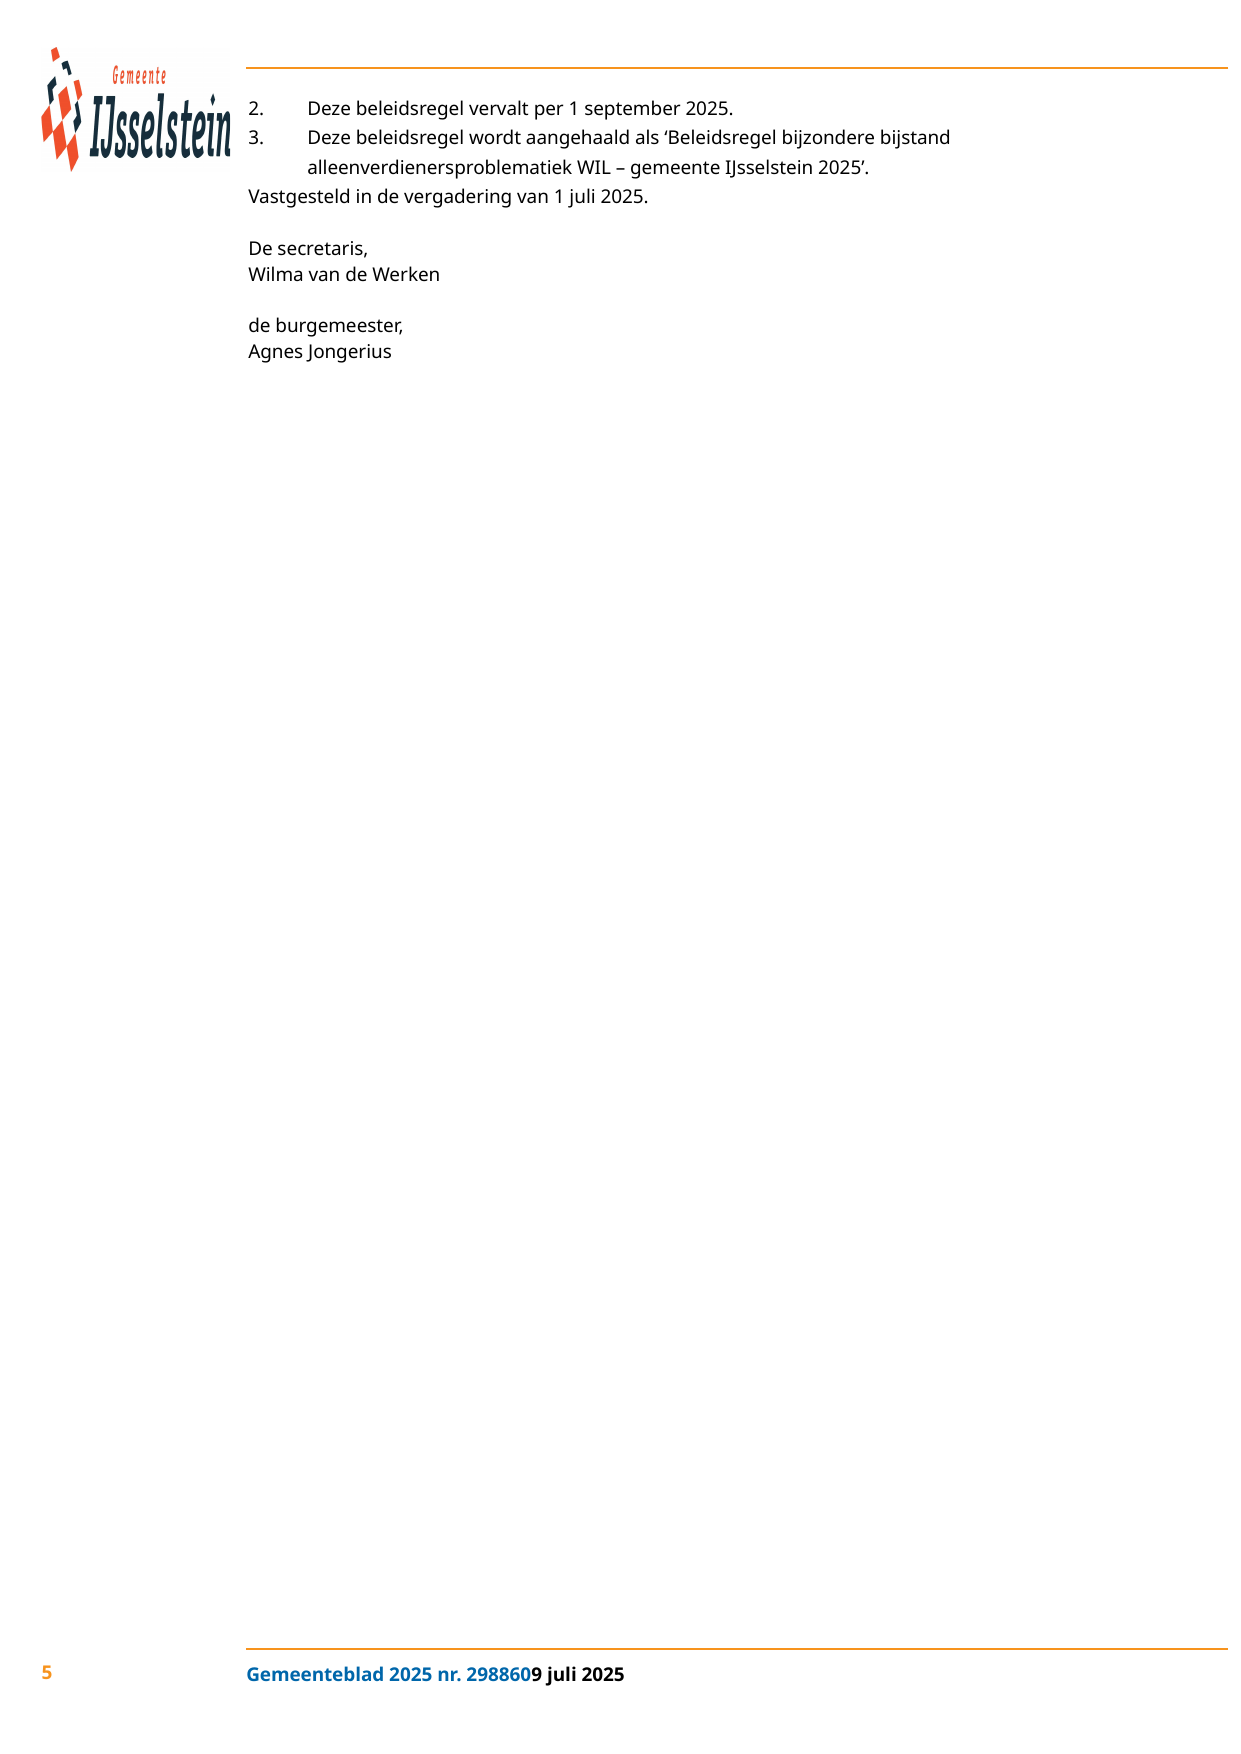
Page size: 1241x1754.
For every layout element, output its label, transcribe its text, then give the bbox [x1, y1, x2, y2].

text De secretaris, [248, 235, 1152, 261]
list Deze beleidsregel wordt aangehaald als ‘Beleidsregel bijzondere bijstand alleenverdienersproblematiek WIL – gemeente IJsselstein 2025’. [248, 124, 1152, 180]
text Wilma van de Werken [248, 261, 1152, 286]
picture [41, 47, 231, 172]
text Vastgesteld in de vergadering van 1 juli 2025. [248, 183, 1152, 209]
text Agnes Jongerius [248, 338, 1152, 364]
text de burgemeester, [248, 312, 1152, 338]
list Deze beleidsregel vervalt per 1 september 2025. [248, 95, 1152, 121]
